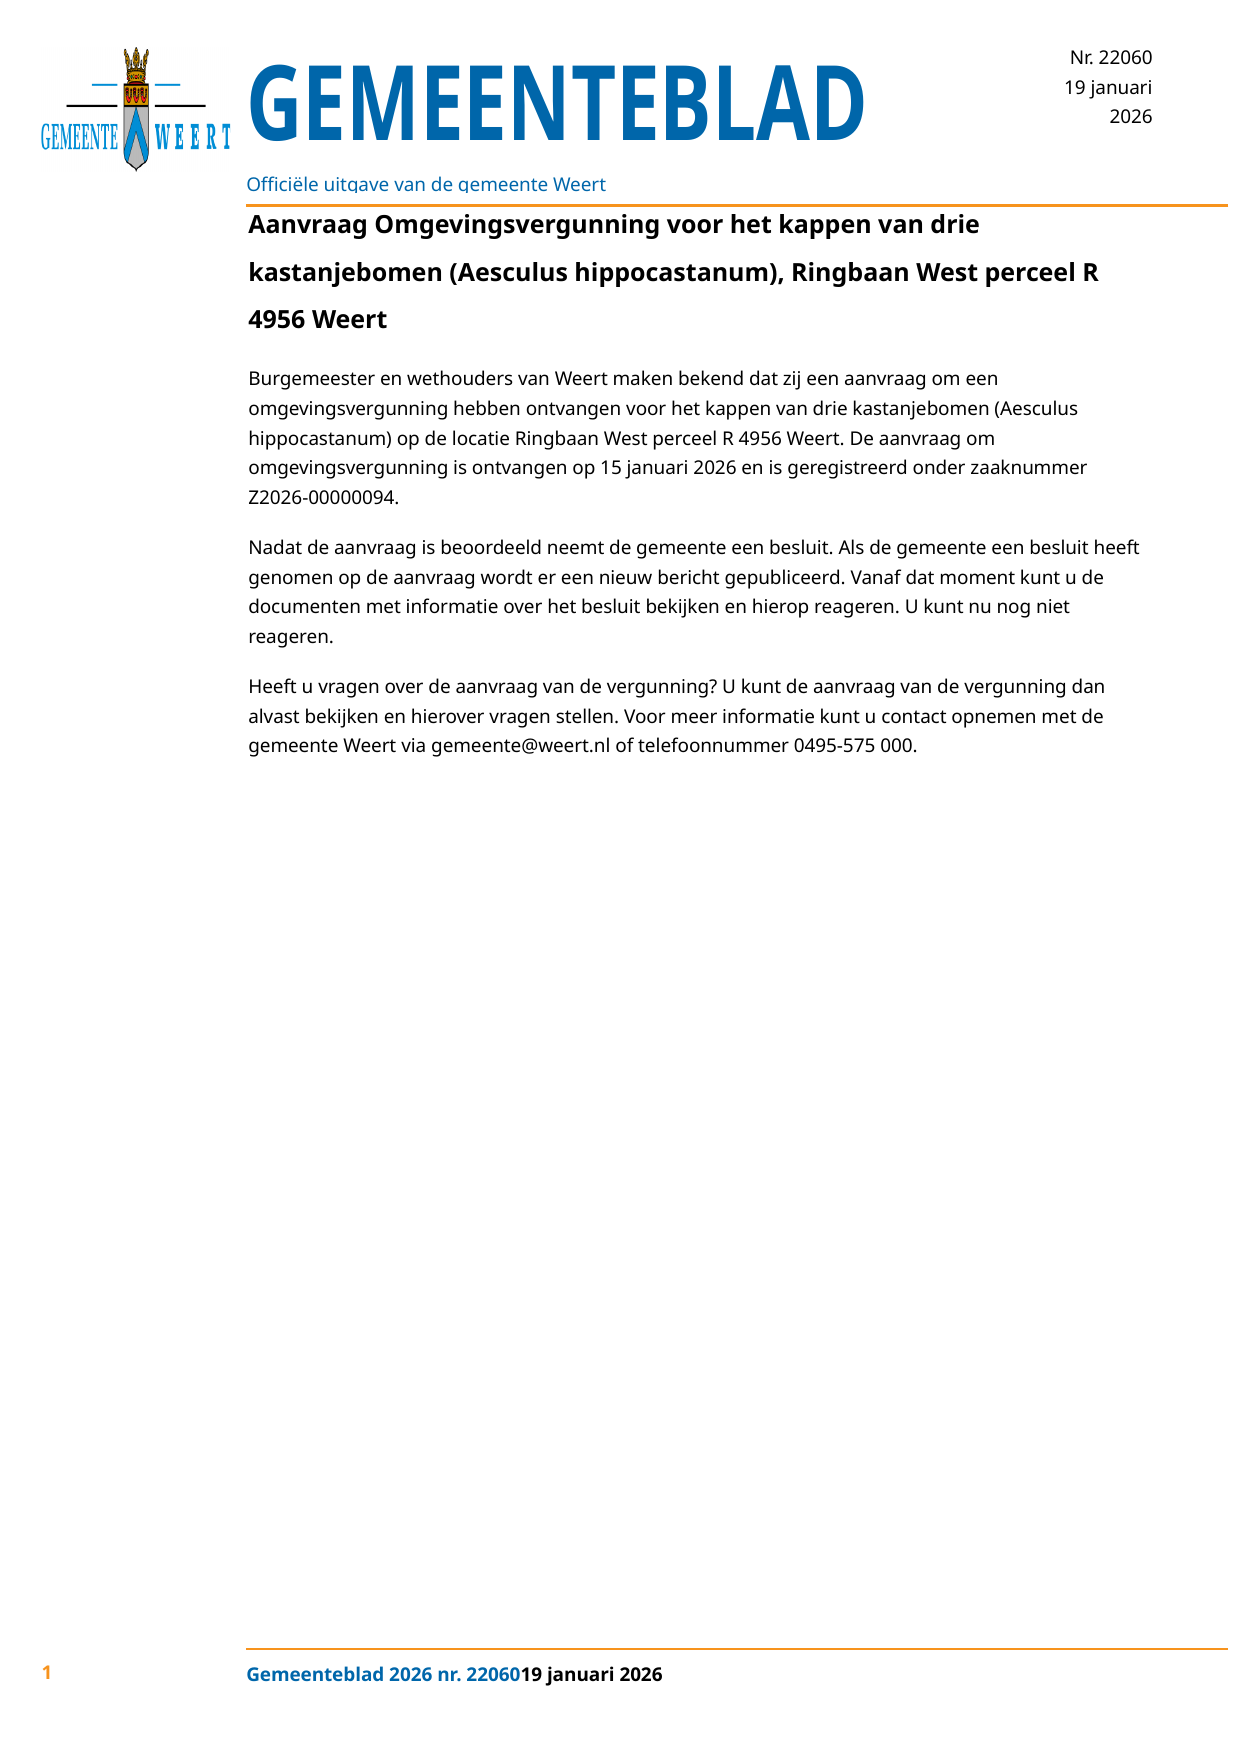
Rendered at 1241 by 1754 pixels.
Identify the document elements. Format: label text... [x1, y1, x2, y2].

text Aanvraag Omgevingsvergunning voor het kappen van drie kastanjebomen (Aesculus hippocastanum), Ringbaan West perceel R 4956 Weert [248, 207, 1152, 336]
picture [41, 47, 231, 172]
text Heeft u vragen over de aanvraag van de vergunning? U kunt de aanvraag van de vergunning dan alvast bekijken en hierover vragen stellen. Voor meer informatie kunt u contact opnemen met de gemeente Weert via gemeente@weert.nl of telefoonnummer 0495-575 000. [248, 673, 1152, 758]
text Burgemeester en wethouders van Weert maken bekend dat zij een aanvraag om een omgevingsvergunning hebben ontvangen voor het kappen van drie kastanjebomen (Aesculus hippocastanum) op de locatie Ringbaan West perceel R 4956 Weert. De aanvraag om omgevingsvergunning is ontvangen op 15 januari 2026 en is geregistreerd onder zaaknummer Z2026-00000094. [248, 366, 1152, 509]
text Nadat de aanvraag is beoordeeld neemt de gemeente een besluit. Als de gemeente een besluit heeft genomen op de aanvraag wordt er een nieuw bericht gepubliceerd. Vanaf dat moment kunt u de documenten met informatie over het besluit bekijken en hierop reageren. U kunt nu nog niet reageren. [248, 534, 1152, 649]
